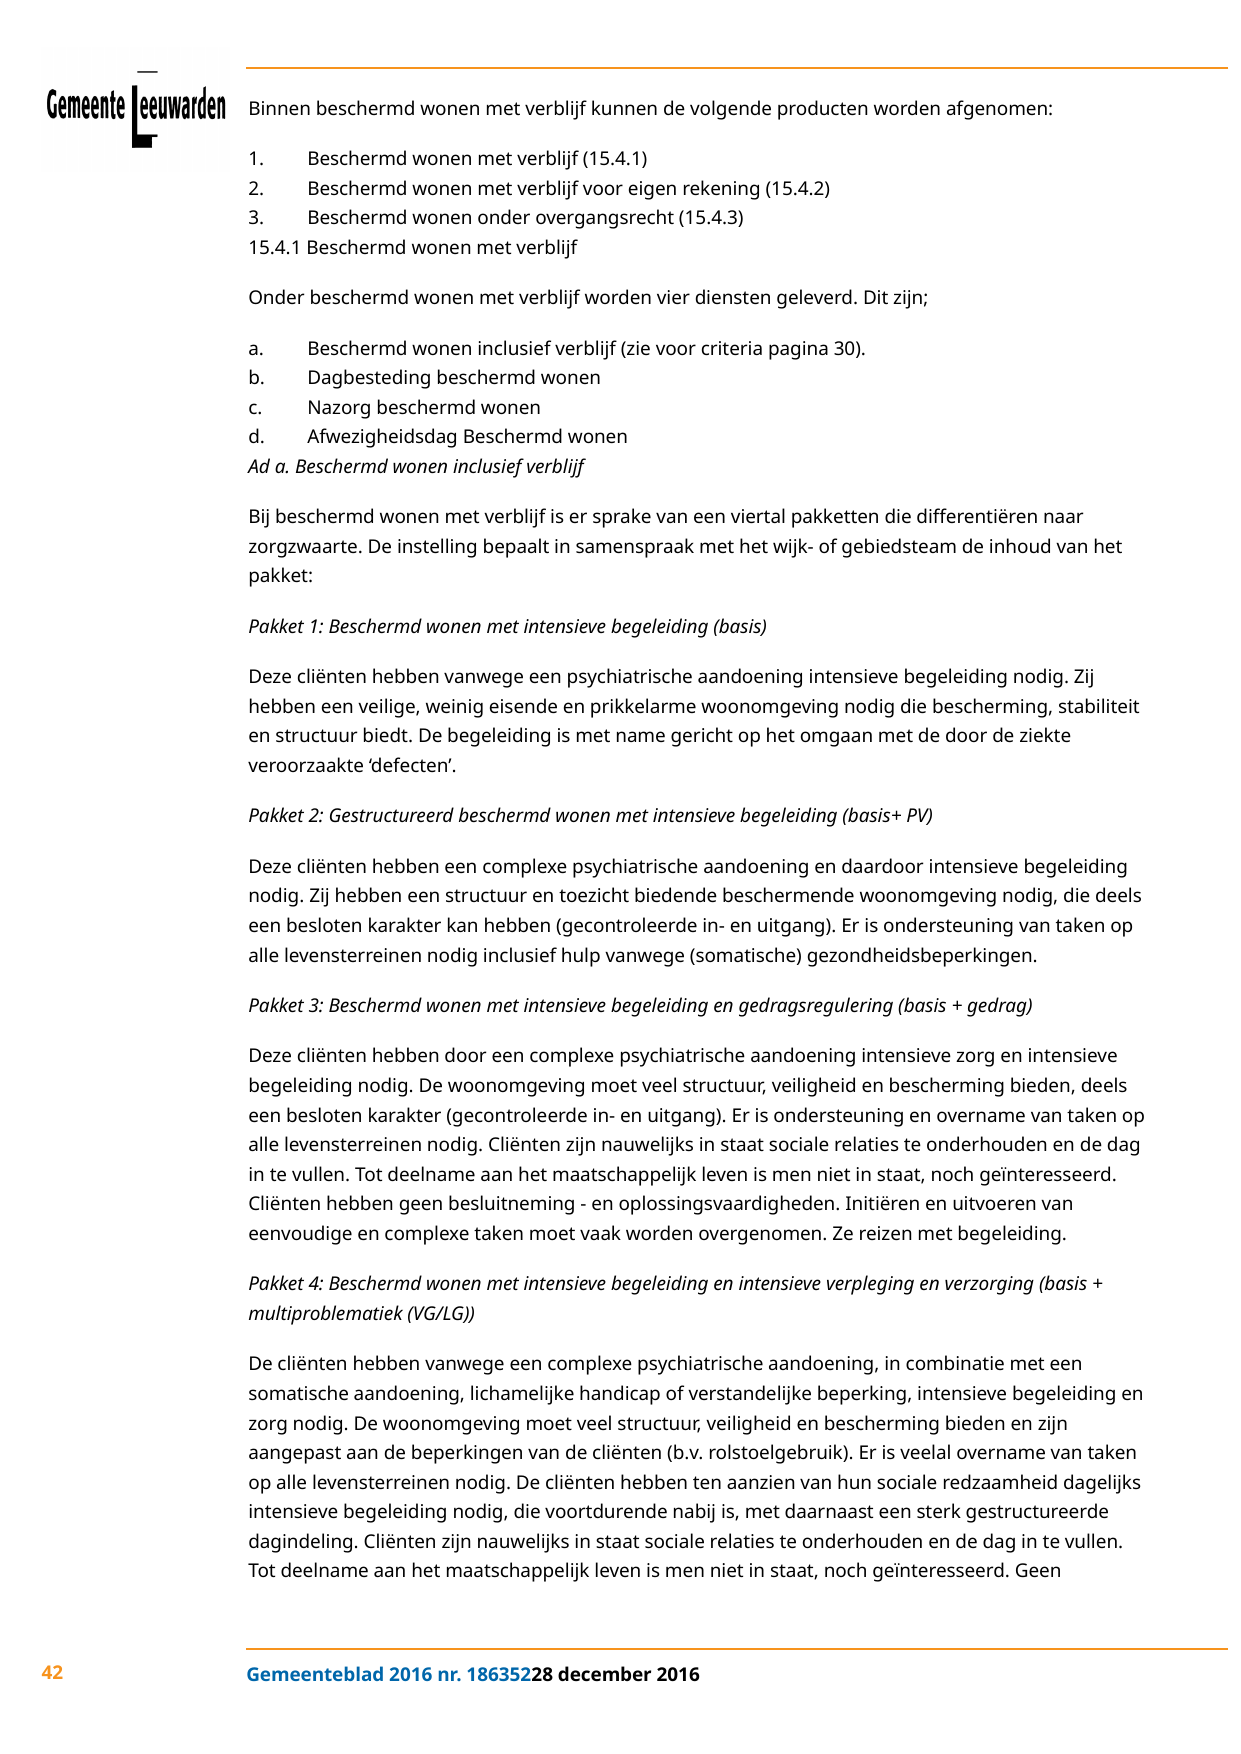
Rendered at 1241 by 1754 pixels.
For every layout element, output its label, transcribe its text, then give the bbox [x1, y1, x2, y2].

text Ad a. Beschermd wonen inclusief verblijf [248, 453, 1152, 479]
list Dagbesteding beschermd wonen [248, 364, 1152, 390]
list Afwezigheidsdag Beschermd wonen [248, 423, 1152, 449]
text Binnen beschermd wonen met verblijf kunnen de volgende producten worden afgenomen: [248, 95, 1152, 121]
text Deze cliënten hebben een complexe psychiatrische aandoening en daardoor intensieve begeleiding nodig. Zij hebben een structuur en toezicht biedende beschermende woonomgeving nodig, die deels een besloten karakter kan hebben (gecontroleerde in- en uitgang). Er is ondersteuning van taken op alle levensterreinen nodig inclusief hulp vanwege (somatische) gezondheidsbeperkingen. [248, 853, 1152, 968]
text Bij beschermd wonen met verblijf is er sprake van een viertal pakketten die differentiëren naar zorgzwaarte. De instelling bepaalt in samenspraak met het wijk- of gebiedsteam de inhoud van het pakket: [248, 503, 1152, 588]
list Beschermd wonen met verblijf voor eigen rekening (15.4.2) [248, 175, 1152, 201]
text Pakket 3: Beschermd wonen met intensieve begeleiding en gedragsregulering (basis + gedrag) [248, 992, 1152, 1018]
text De cliënten hebben vanwege een complexe psychiatrische aandoening, in combinatie met een somatische aandoening, lichamelijke handicap of verstandelijke beperking, intensieve begeleiding en zorg nodig. De woonomgeving moet veel structuur, veiligheid en bescherming bieden en zijn aangepast aan de beperkingen van de cliënten (b.v. rolstoelgebruik). Er is veelal overname van taken op alle levensterreinen nodig. De cliënten hebben ten aanzien van hun sociale redzaamheid dagelijks intensieve begeleiding nodig, die voortdurende nabij is, met daarnaast een sterk gestructureerde dagindeling. Cliënten zijn nauwelijks in staat sociale relaties te onderhouden en de dag in te vullen. Tot deelname aan het maatschappelijk leven is men niet in staat, noch geïnteresseerd. Geen [248, 1351, 1152, 1583]
list Beschermd wonen met verblijf (15.4.1) [248, 145, 1152, 171]
list Beschermd wonen onder overgangsrecht (15.4.3) [248, 204, 1152, 230]
picture [41, 47, 231, 172]
list Beschermd wonen inclusief verblijf (zie voor criteria pagina 30). [248, 335, 1152, 361]
text Onder beschermd wonen met verblijf worden vier diensten geleverd. Dit zijn; [248, 284, 1152, 310]
text Deze cliënten hebben door een complexe psychiatrische aandoening intensieve zorg en intensieve begeleiding nodig. De woonomgeving moet veel structuur, veiligheid en bescherming bieden, deels een besloten karakter (gecontroleerde in- en uitgang). Er is ondersteuning en overname van taken op alle levensterreinen nodig. Cliënten zijn nauwelijks in staat sociale relaties te onderhouden en de dag in te vullen. Tot deelname aan het maatschappelijk leven is men niet in staat, noch geïnteresseerd. Cliënten hebben geen besluitneming - en oplossingsvaardigheden. Initiëren en uitvoeren van eenvoudige en complexe taken moet vaak worden overgenomen. Ze reizen met begeleiding. [248, 1043, 1152, 1246]
text Pakket 2: Gestructureerd beschermd wonen met intensieve begeleiding (basis+ PV) [248, 803, 1152, 828]
text Pakket 4: Beschermd wonen met intensieve begeleiding en intensieve verpleging en verzorging (basis + multiproblematiek (VG/LG)) [248, 1271, 1152, 1326]
text Pakket 1: Beschermd wonen met intensieve begeleiding (basis) [248, 613, 1152, 639]
text 15.4.1 Beschermd wonen met verblijf [248, 234, 1152, 260]
list Nazorg beschermd wonen [248, 394, 1152, 420]
text Deze cliënten hebben vanwege een psychiatrische aandoening intensieve begeleiding nodig. Zij hebben een veilige, weinig eisende en prikkelarme woonomgeving nodig die bescherming, stabiliteit en structuur biedt. De begeleiding is met name gericht op het omgaan met de door de ziekte veroorzaakte ‘defecten’. [248, 663, 1152, 778]
